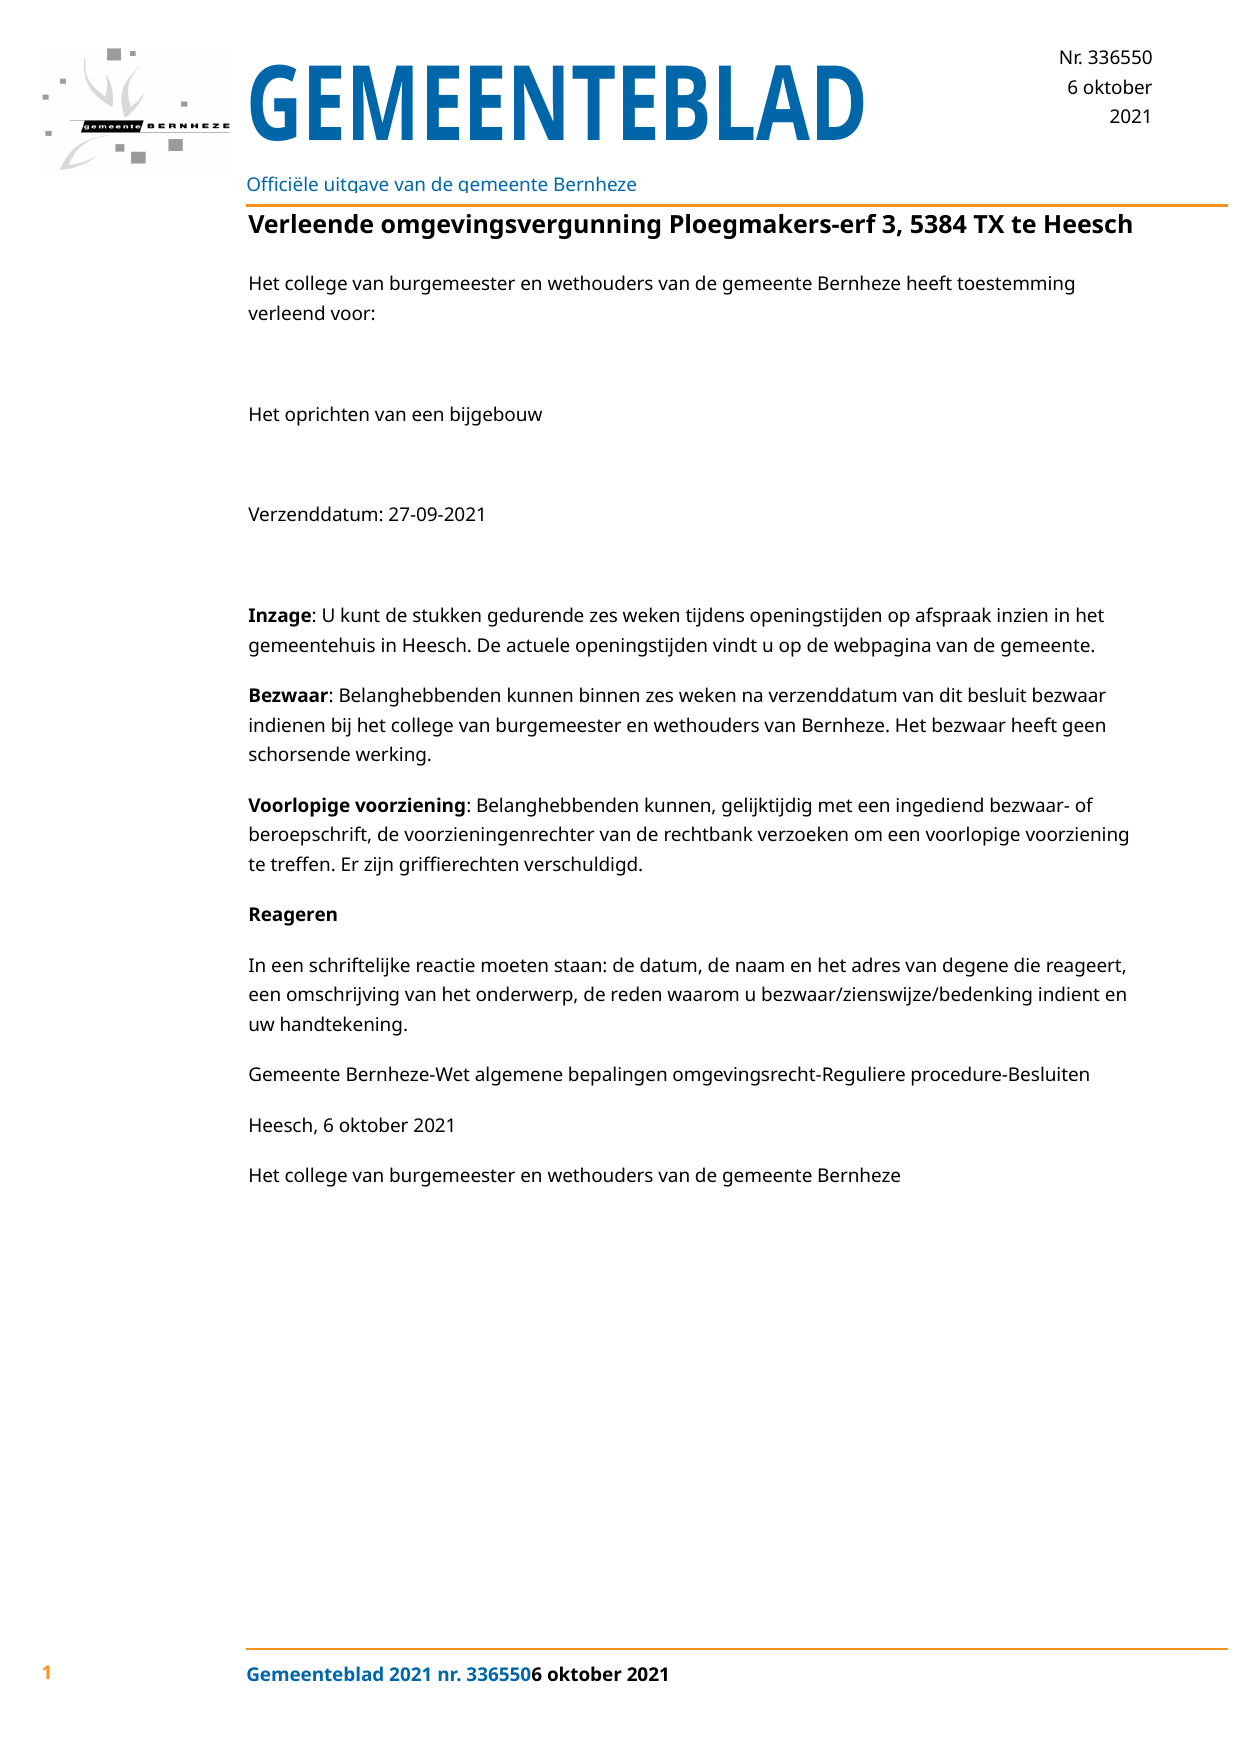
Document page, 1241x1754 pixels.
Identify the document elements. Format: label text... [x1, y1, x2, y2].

text Het college van burgemeester en wethouders van de gemeente Bernheze [248, 1162, 1152, 1188]
text Het oprichten van een bijgebouw [248, 401, 1152, 426]
text Verzenddatum: 27-09-2021 [248, 502, 1152, 527]
text Reageren [248, 902, 1152, 927]
text Gemeente Bernheze-Wet algemene bepalingen omgevingsrecht-Reguliere procedure-Besluiten [248, 1062, 1152, 1087]
text Bezwaar: Belanghebbenden kunnen binnen zes weken na verzenddatum van dit besluit bezwaar indienen bij het college van burgemeester en wethouders van Bernheze. Het bezwaar heeft geen schorsende werking. [248, 682, 1152, 767]
text In een schriftelijke reactie moeten staan: de datum, de naam en het adres van degene die reageert, een omschrijving van het onderwerp, de reden waarom u bezwaar/zienswijze/bedenking indient en uw handtekening. [248, 952, 1152, 1037]
text Heesch, 6 oktober 2021 [248, 1112, 1152, 1138]
picture [41, 47, 231, 172]
text Voorlopige voorziening: Belanghebbenden kunnen, gelijktijdig met een ingediend bezwaar- of beroepschrift, de voorzieningenrechter van de rechtbank verzoeken om een voorlopige voorziening te treffen. Er zijn griffierechten verschuldigd. [248, 792, 1152, 877]
text Inzage: U kunt de stukken gedurende zes weken tijdens openingstijden op afspraak inzien in het gemeentehuis in Heesch. De actuele openingstijden vindt u op de webpagina van de gemeente. [248, 602, 1152, 658]
text Verleende omgevingsvergunning Ploegmakers-erf 3, 5384 TX te Heesch [248, 207, 1152, 241]
text Het college van burgemeester en wethouders van de gemeente Bernheze heeft toestemming verleend voor: [248, 270, 1152, 326]
